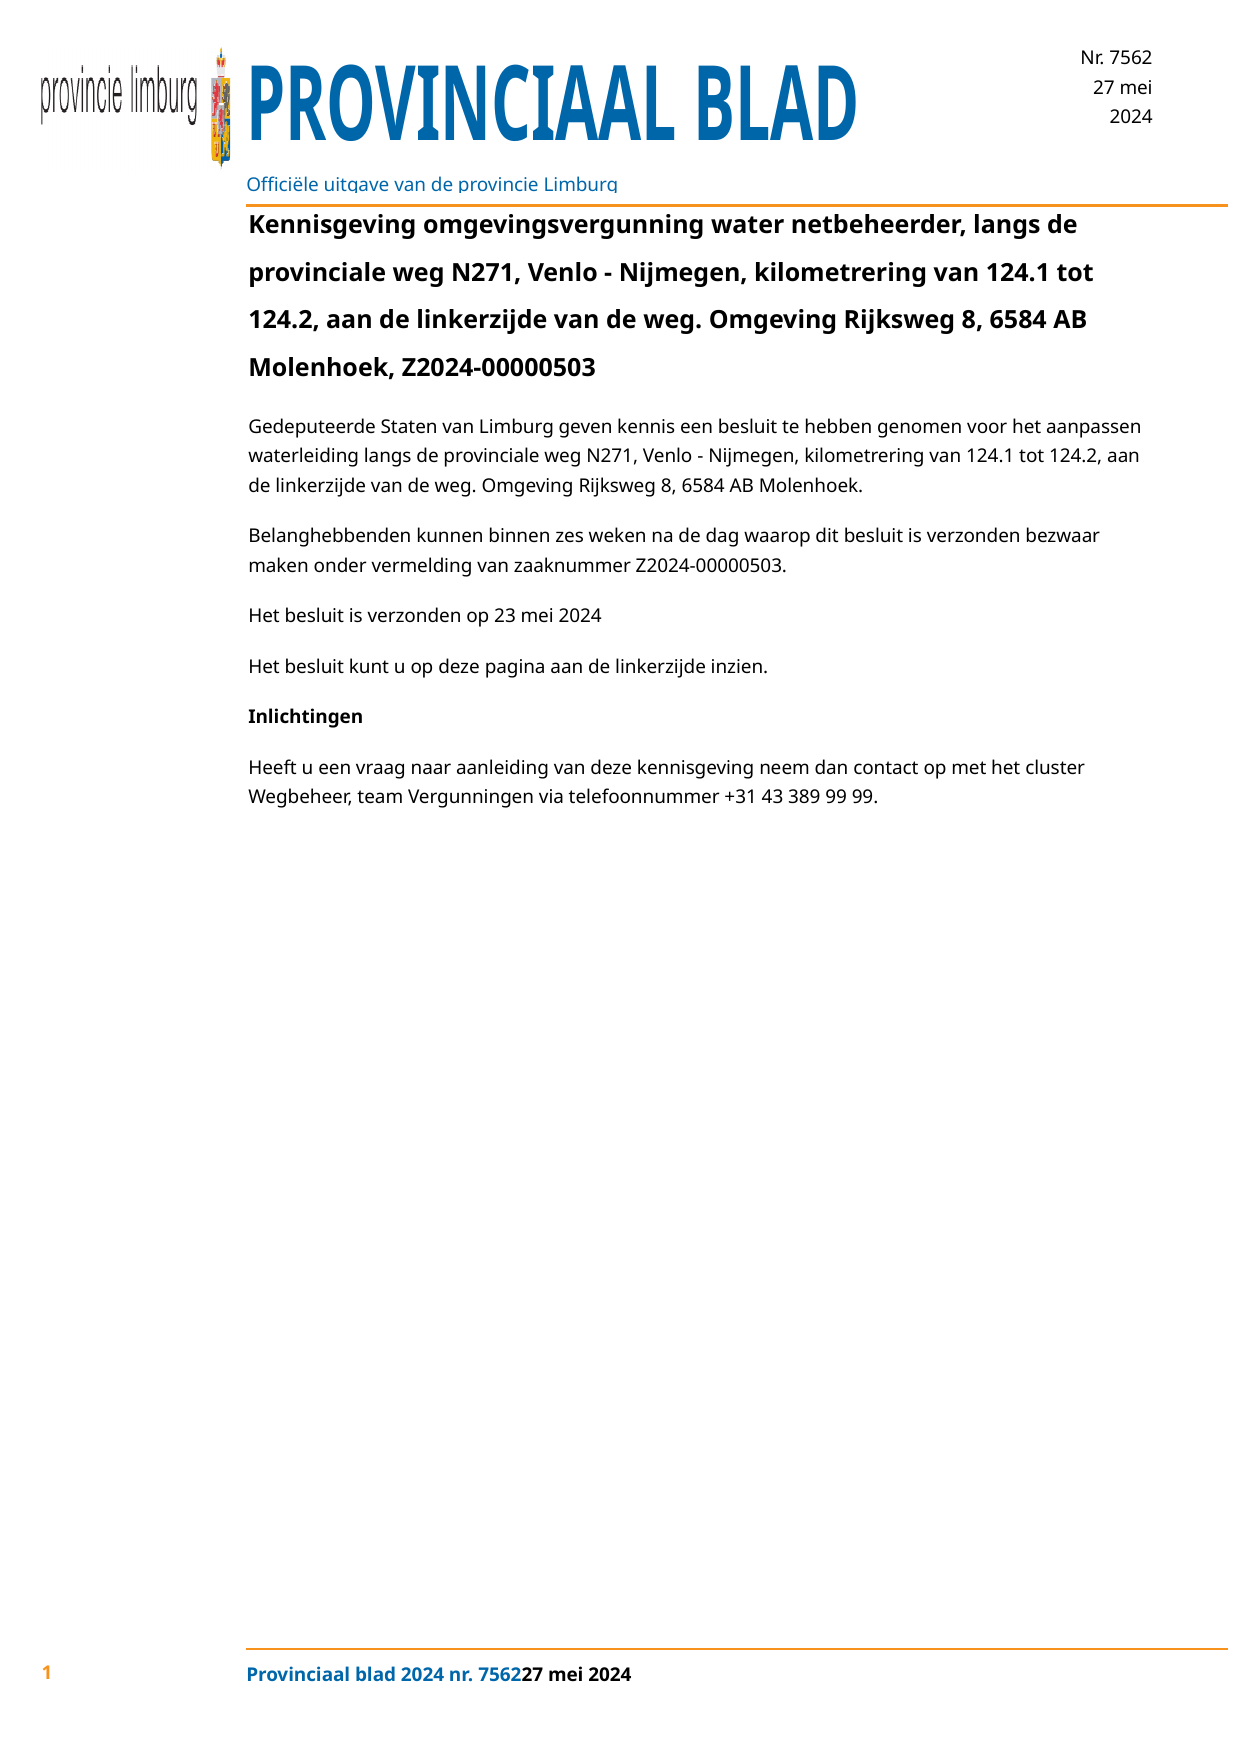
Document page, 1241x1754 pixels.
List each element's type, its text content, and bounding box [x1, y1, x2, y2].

picture [41, 47, 231, 172]
text Kennisgeving omgevingsvergunning water netbeheerder, langs de provinciale weg N271, Venlo - Nijmegen, kilometrering van 124.1 tot 124.2, aan de linkerzijde van de weg. Omgeving Rijksweg 8, 6584 AB Molenhoek, Z2024-00000503 [248, 207, 1152, 384]
text Gedeputeerde Staten van Limburg geven kennis een besluit te hebben genomen voor het aanpassen waterleiding langs de provinciale weg N271, Venlo - Nijmegen, kilometrering van 124.1 tot 124.2, aan de linkerzijde van de weg. Omgeving Rijksweg 8, 6584 AB Molenhoek. [248, 413, 1152, 498]
text Inlichtingen [248, 703, 1152, 729]
text Heeft u een vraag naar aanleiding van deze kennisgeving neem dan contact op met het cluster Wegbeheer, team Vergunningen via telefoonnummer +31 43 389 99 99. [248, 754, 1152, 809]
text Het besluit is verzonden op 23 mei 2024 [248, 603, 1152, 628]
text Het besluit kunt u op deze pagina aan de linkerzijde inzien. [248, 653, 1152, 679]
text Belanghebbenden kunnen binnen zes weken na de dag waarop dit besluit is verzonden bezwaar maken onder vermelding van zaaknummer Z2024-00000503. [248, 523, 1152, 578]
